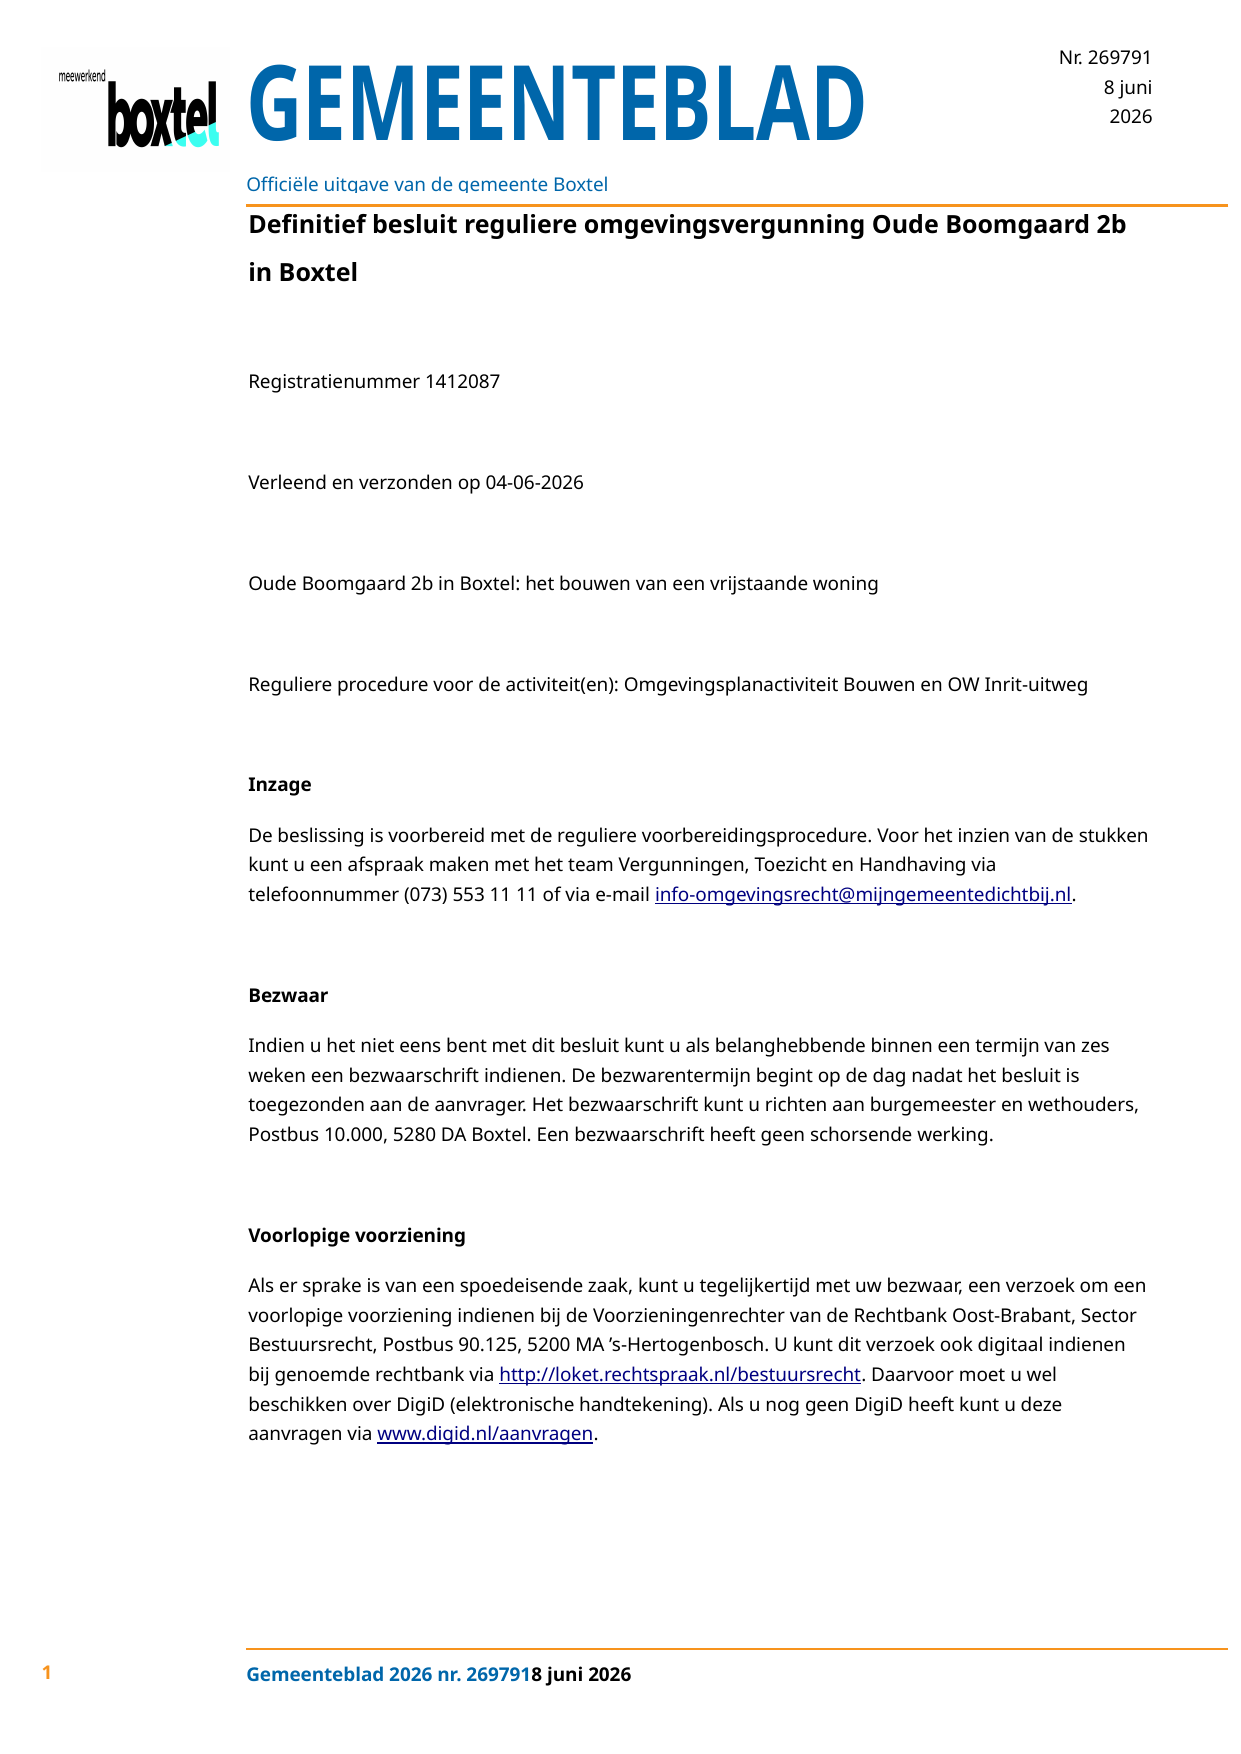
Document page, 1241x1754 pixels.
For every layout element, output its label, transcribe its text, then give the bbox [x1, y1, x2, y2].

picture [41, 47, 231, 172]
text Inzage [248, 772, 1152, 797]
text Reguliere procedure voor de activiteit(en): Omgevingsplanactiviteit Bouwen en OW Inrit-uitweg [248, 671, 1152, 697]
text Registratienummer 1412087 [248, 368, 1152, 394]
text Als er sprake is van een spoedeisende zaak, kunt u tegelijkertijd met uw bezwaar, een verzoek om een voorlopige voorziening indienen bij de Voorzieningenrechter van de Rechtbank Oost-Brabant, Sector Bestuursrecht, Postbus 90.125, 5200 MA ’s-Hertogenbosch. U kunt dit verzoek ook digitaal indienen bij genoemde rechtbank via http://loket.rechtspraak.nl/bestuursrecht. Daarvoor moet u wel beschikken over DigiD (elektronische handtekening). Als u nog geen DigiD heeft kunt u deze aanvragen via www.digid.nl/aanvragen. [248, 1272, 1152, 1446]
text Definitief besluit reguliere omgevingsvergunning Oude Boomgaard 2b in Boxtel [248, 207, 1152, 288]
text Indien u het niet eens bent met dit besluit kunt u als belanghebbende binnen een termijn van zes weken een bezwaarschrift indienen. De bezwarentermijn begint op de dag nadat het besluit is toegezonden aan de aanvrager. Het bezwaarschrift kunt u richten aan burgemeester en wethouders, Postbus 10.000, 5280 DA Boxtel. Een bezwaarschrift heeft geen schorsende werking. [248, 1032, 1152, 1147]
text Verleend en verzonden op 04-06-2026 [248, 469, 1152, 495]
text Oude Boomgaard 2b in Boxtel: het bouwen van een vrijstaande woning [248, 570, 1152, 596]
text Voorlopige voorziening [248, 1222, 1152, 1248]
text De beslissing is voorbereid met de reguliere voorbereidingsprocedure. Voor het inzien van de stukken kunt u een afspraak maken met het team Vergunningen, Toezicht en Handhaving via telefoonnummer (073) 553 11 11 of via e-mail info-omgevingsrecht@mijngemeentedichtbij.nl. [248, 822, 1152, 907]
text Bezwaar [248, 982, 1152, 1008]
